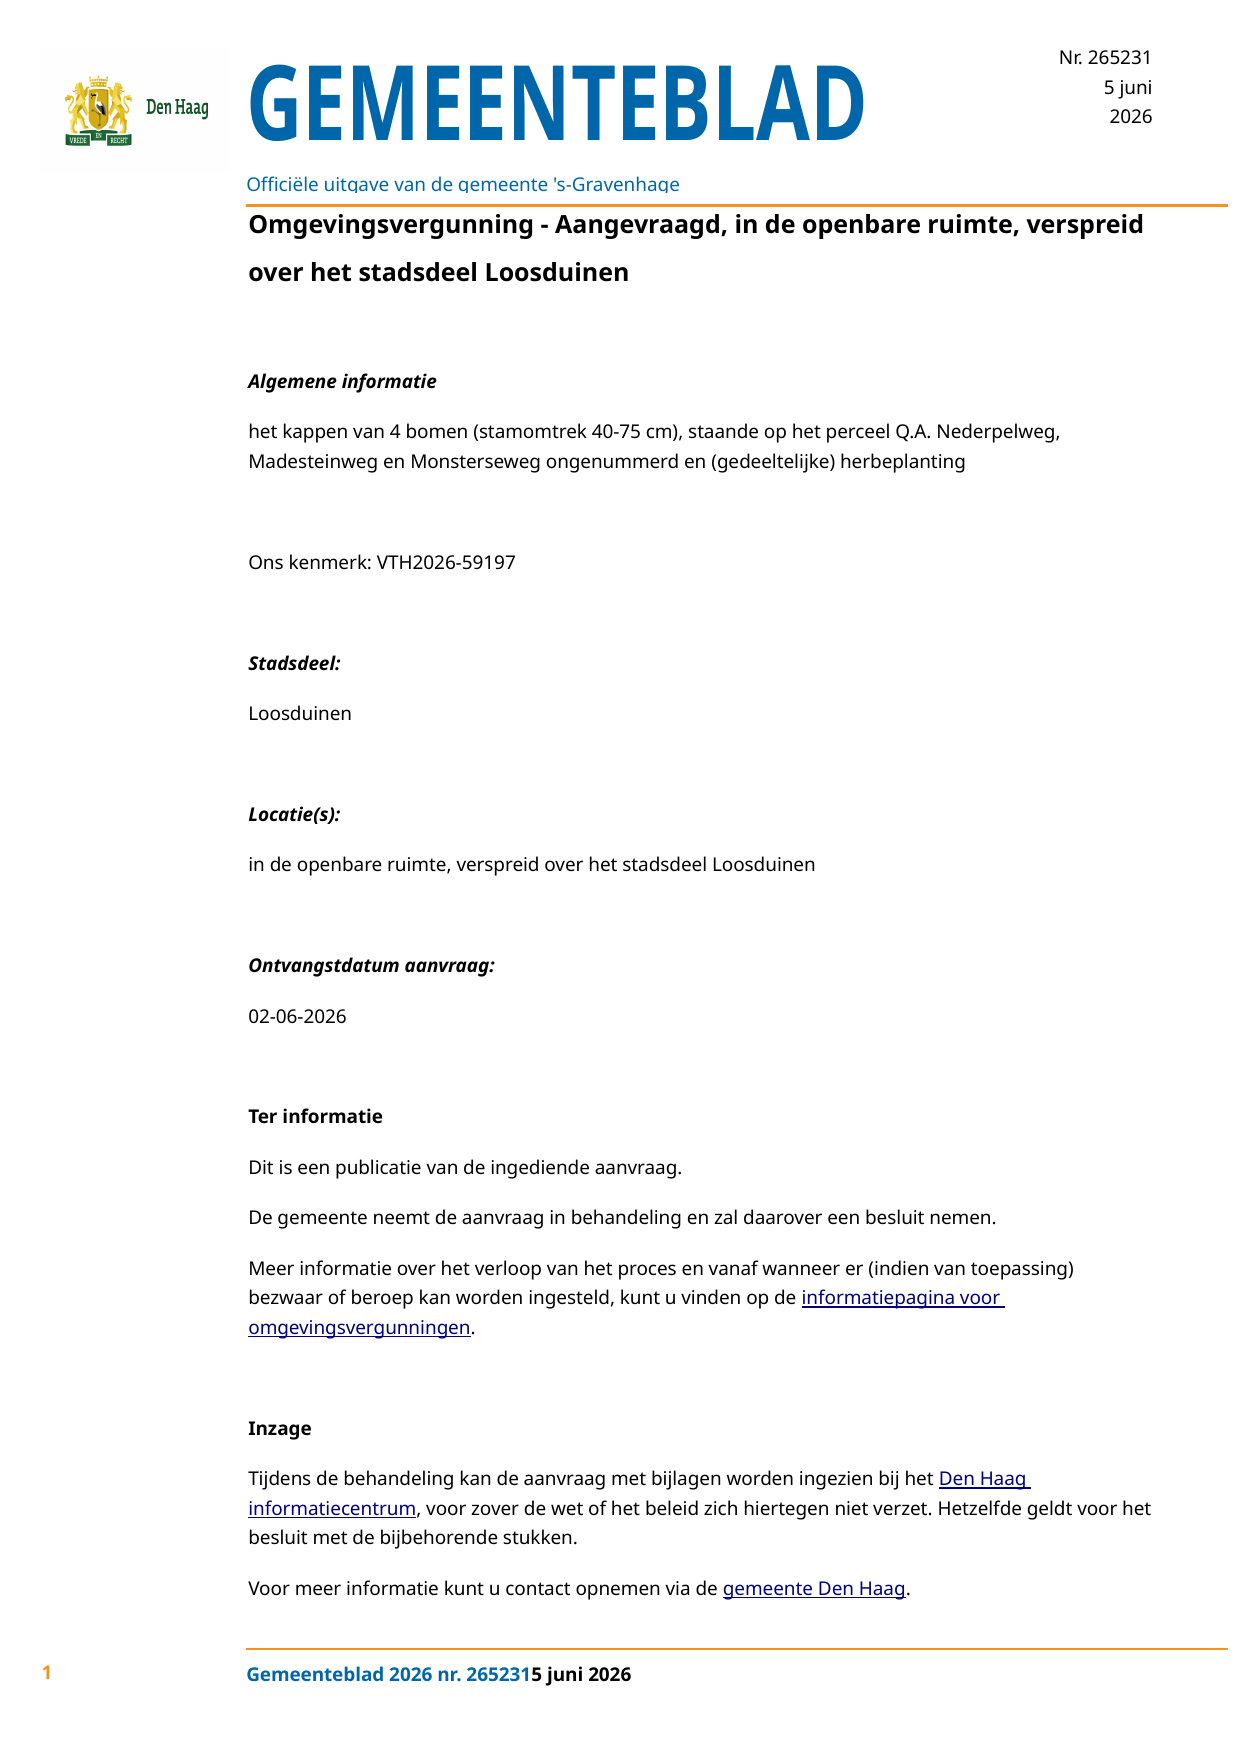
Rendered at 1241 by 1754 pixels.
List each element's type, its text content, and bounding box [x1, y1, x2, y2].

text Tijdens de behandeling kan de aanvraag met bijlagen worden ingezien bij het Den Haag informatiecentrum, voor zover de wet of het beleid zich hiertegen niet verzet. Hetzelfde geldt voor het besluit met de bijbehorende stukken. [248, 1465, 1152, 1550]
text Voor meer informatie kunt u contact opnemen via de gemeente Den Haag. [248, 1575, 1152, 1601]
text Inzage [248, 1415, 1152, 1441]
text Meer informatie over het verloop van het proces en vanaf wanneer er (indien van toepassing) bezwaar of beroep kan worden ingesteld, kunt u vinden op de informatiepagina voor omgevingsvergunningen. [248, 1255, 1152, 1340]
text Omgevingsvergunning - Aangevraagd, in de openbare ruimte, verspreid over het stadsdeel Loosduinen [248, 207, 1152, 288]
text Loosduinen [248, 700, 1152, 726]
text Stadsdeel: [248, 650, 1152, 676]
text Ons kenmerk: VTH2026-59197 [248, 549, 1152, 575]
text in de openbare ruimte, verspreid over het stadsdeel Loosduinen [248, 852, 1152, 877]
text Dit is een publicatie van de ingediende aanvraag. [248, 1154, 1152, 1180]
picture [41, 47, 231, 172]
text het kappen van 4 bomen (stamomtrek 40-75 cm), staande op het perceel Q.A. Nederpelweg, Madesteinweg en Monsterseweg ongenummerd en (gedeeltelijke) herbeplanting [248, 419, 1152, 474]
text 02-06-2026 [248, 1003, 1152, 1029]
text De gemeente neemt de aanvraag in behandeling en zal daarover een besluit nemen. [248, 1204, 1152, 1230]
text Ter informatie [248, 1104, 1152, 1129]
text Ontvangstdatum aanvraag: [248, 952, 1152, 978]
text Locatie(s): [248, 801, 1152, 827]
text Algemene informatie [248, 368, 1152, 394]
